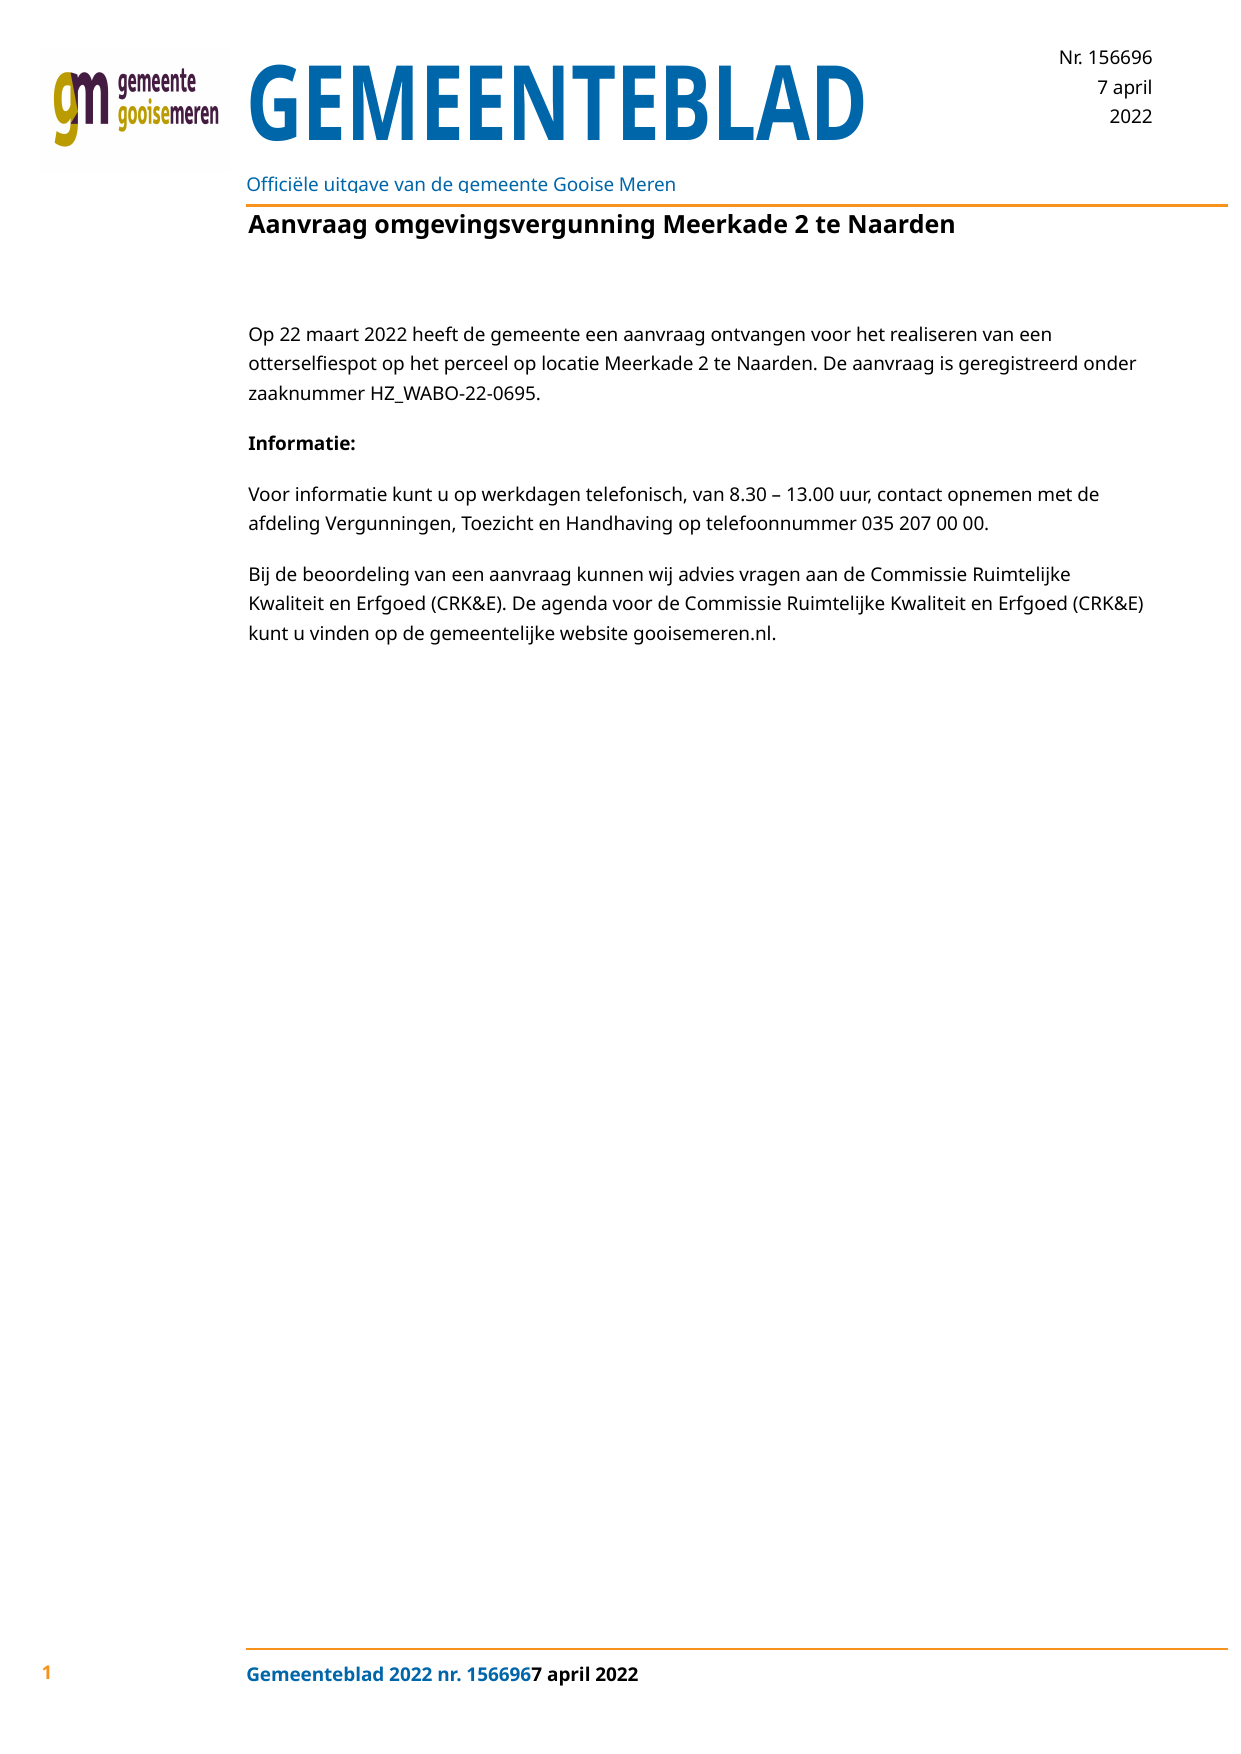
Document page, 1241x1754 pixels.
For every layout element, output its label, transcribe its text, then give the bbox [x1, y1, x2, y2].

text Aanvraag omgevingsvergunning Meerkade 2 te Naarden [248, 207, 1152, 241]
picture [41, 47, 231, 172]
text Op 22 maart 2022 heeft de gemeente een aanvraag ontvangen voor het realiseren van een otterselfiespot op het perceel op locatie Meerkade 2 te Naarden. De aanvraag is geregistreerd onder zaaknummer HZ_WABO-22-0695. [248, 321, 1152, 406]
text Voor informatie kunt u op werkdagen telefonisch, van 8.30 – 13.00 uur, contact opnemen met de afdeling Vergunningen, Toezicht en Handhaving op telefoonnummer 035 207 00 00. [248, 481, 1152, 536]
text Informatie: [248, 430, 1152, 456]
text Bij de beoordeling van een aanvraag kunnen wij advies vragen aan de Commissie Ruimtelijke Kwaliteit en Erfgoed (CRK&E). De agenda voor de Commissie Ruimtelijke Kwaliteit en Erfgoed (CRK&E) kunt u vinden op de gemeentelijke website gooisemeren.nl. [248, 561, 1152, 646]
